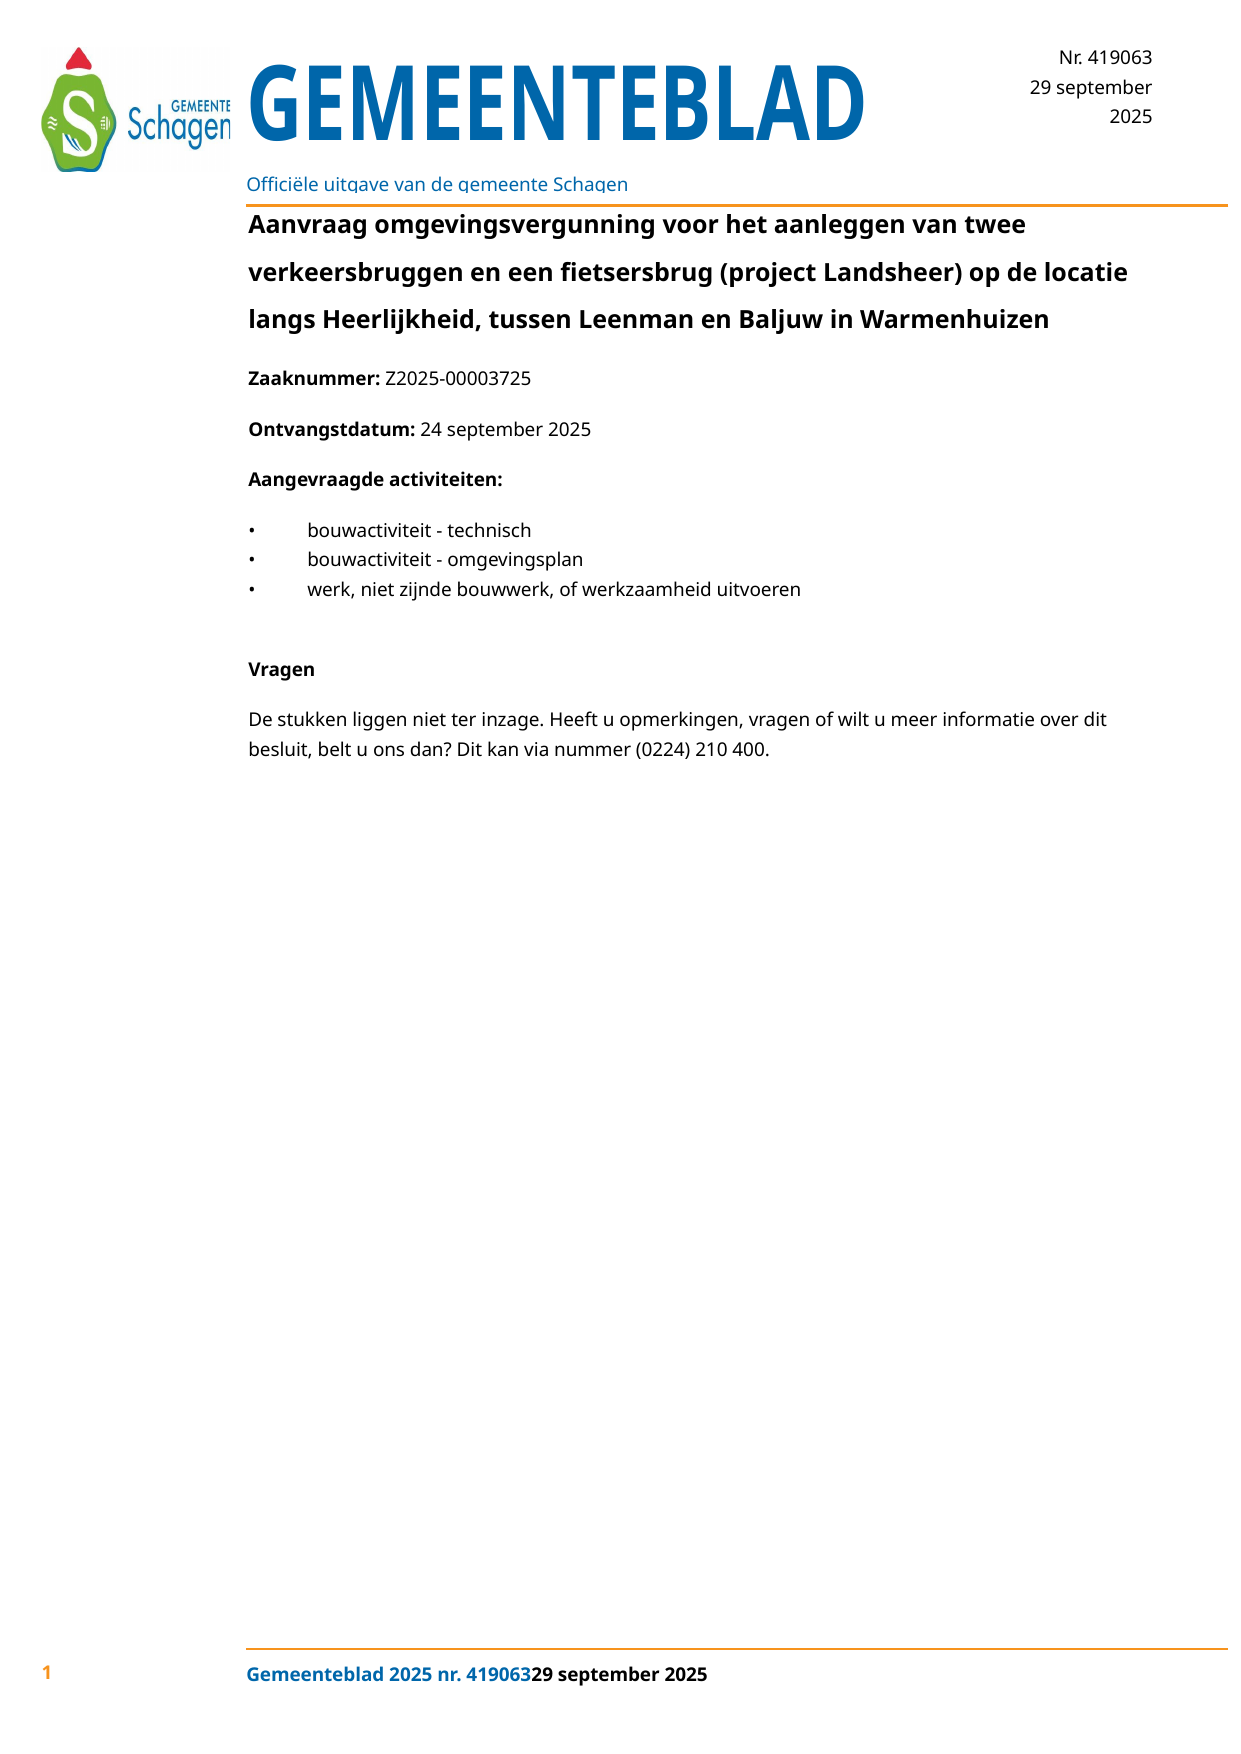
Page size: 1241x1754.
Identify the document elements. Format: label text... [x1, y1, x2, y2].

text Aangevraagde activiteiten: [248, 466, 1152, 492]
text Ontvangstdatum: 24 september 2025 [248, 416, 1152, 442]
text De stukken liggen niet ter inzage. Heeft u opmerkingen, vragen of wilt u meer informatie over dit besluit, belt u ons dan? Dit kan via nummer (0224) 210 400. [248, 706, 1152, 762]
list werk, niet zijnde bouwwerk, of werkzaamheid uitvoeren [248, 576, 1152, 602]
text Aanvraag omgevingsvergunning voor het aanleggen van twee verkeersbruggen en een fietsersbrug (project Landsheer) op de locatie langs Heerlijkheid, tussen Leenman en Baljuw in Warmenhuizen [248, 207, 1152, 336]
list bouwactiviteit - omgevingsplan [248, 546, 1152, 572]
picture [41, 47, 231, 172]
text Zaaknummer: Z2025-00003725 [248, 366, 1152, 391]
text Vragen [248, 656, 1152, 682]
list bouwactiviteit - technisch [248, 517, 1152, 542]
